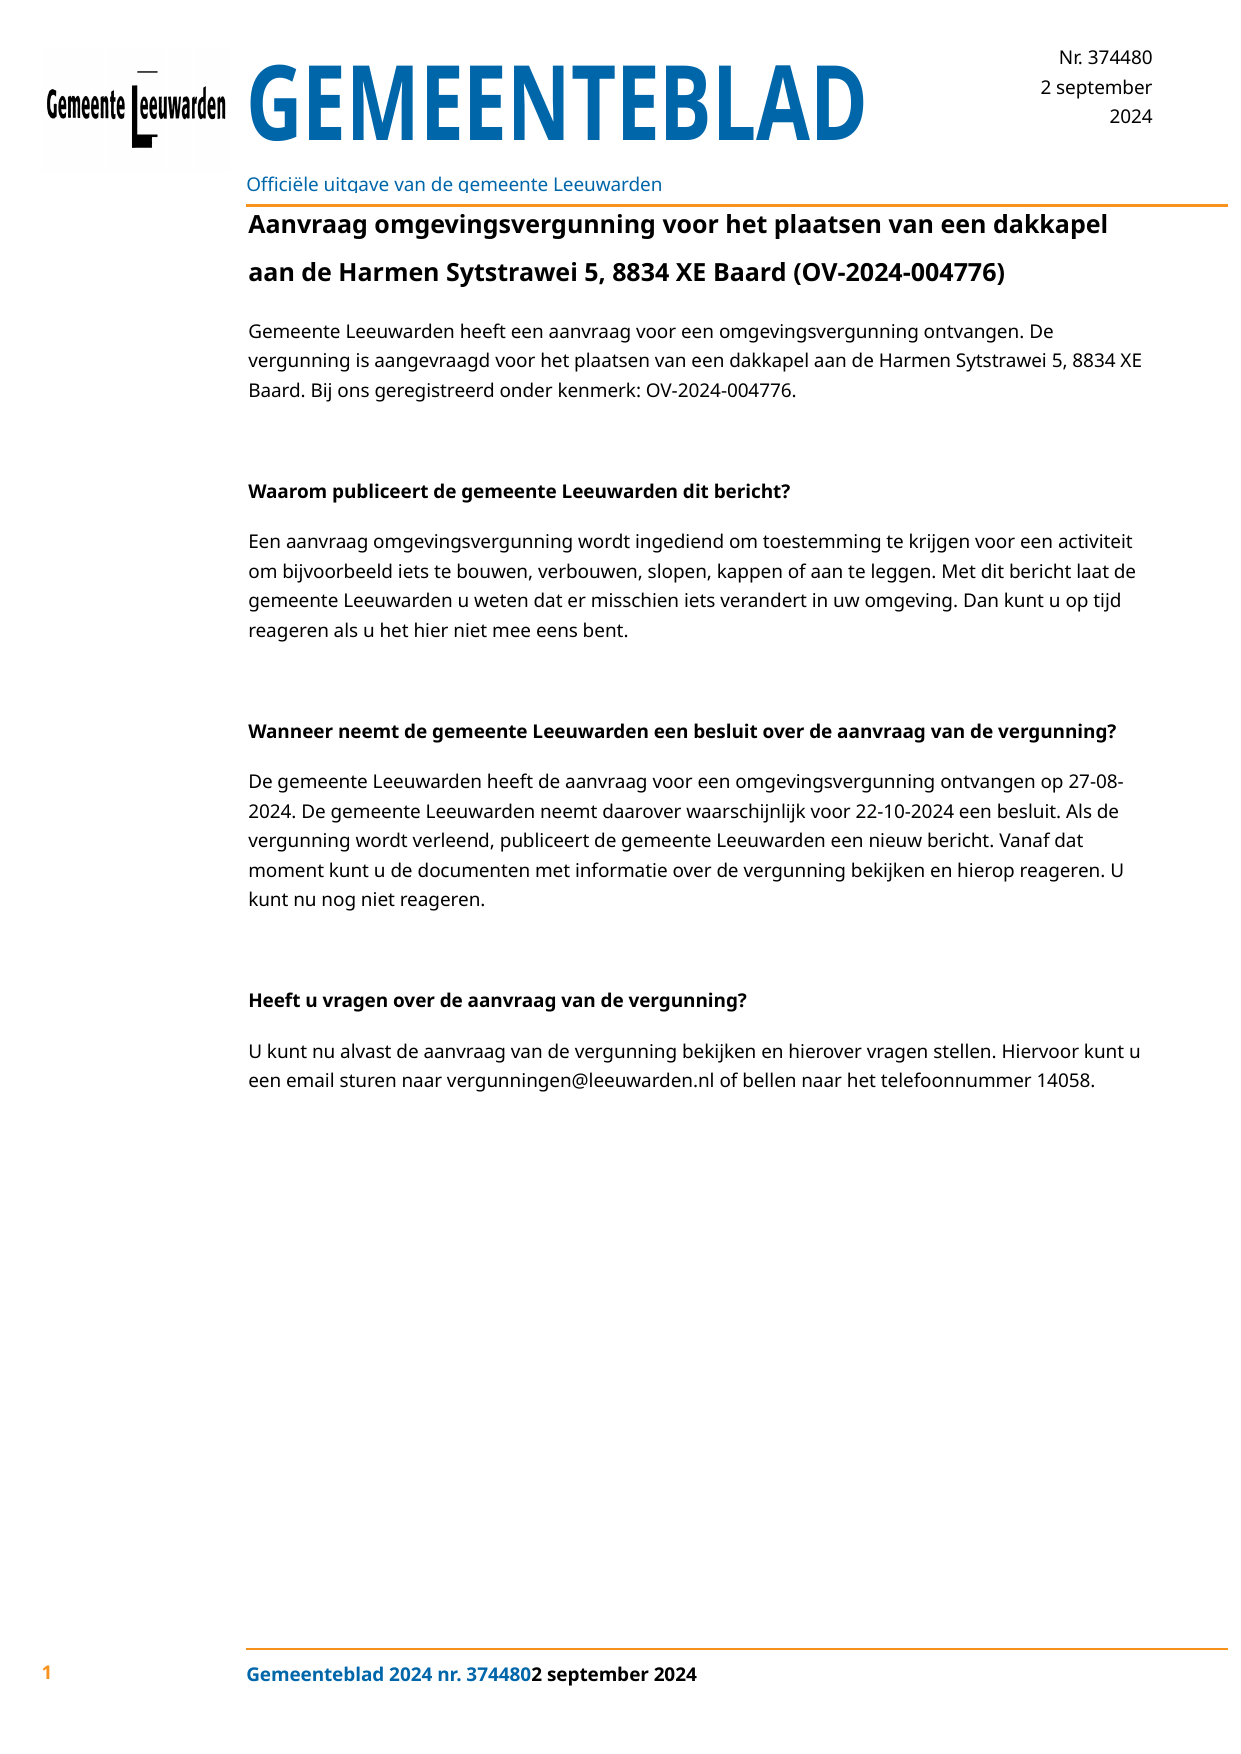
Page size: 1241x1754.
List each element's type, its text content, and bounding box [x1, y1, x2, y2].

text Een aanvraag omgevingsvergunning wordt ingediend om toestemming te krijgen voor een activiteit om bijvoorbeeld iets te bouwen, verbouwen, slopen, kappen of aan te leggen. Met dit bericht laat de gemeente Leeuwarden u weten dat er misschien iets verandert in uw omgeving. Dan kunt u op tijd reageren als u het hier niet mee eens bent. [248, 528, 1152, 643]
text Wanneer neemt de gemeente Leeuwarden een besluit over de aanvraag van de vergunning? [248, 718, 1152, 744]
text Waarom publiceert de gemeente Leeuwarden dit bericht? [248, 478, 1152, 504]
text Aanvraag omgevingsvergunning voor het plaatsen van een dakkapel aan de Harmen Sytstrawei 5, 8834 XE Baard (OV-2024-004776) [248, 207, 1152, 288]
text Gemeente Leeuwarden heeft een aanvraag voor een omgevingsvergunning ontvangen. De vergunning is aangevraagd voor het plaatsen van een dakkapel aan de Harmen Sytstrawei 5, 8834 XE Baard. Bij ons geregistreerd onder kenmerk: OV-2024-004776. [248, 318, 1152, 403]
text De gemeente Leeuwarden heeft de aanvraag voor een omgevingsvergunning ontvangen op 27-08-2024. De gemeente Leeuwarden neemt daarover waarschijnlijk voor 22-10-2024 een besluit. Als de vergunning wordt verleend, publiceert de gemeente Leeuwarden een nieuw bericht. Vanaf dat moment kunt u de documenten met informatie over de vergunning bekijken en hierop reageren. U kunt nu nog niet reageren. [248, 768, 1152, 912]
text Heeft u vragen over de aanvraag van de vergunning? [248, 987, 1152, 1013]
picture [41, 47, 231, 172]
text U kunt nu alvast de aanvraag van de vergunning bekijken en hierover vragen stellen. Hiervoor kunt u een email sturen naar vergunningen@leeuwarden.nl of bellen naar het telefoonnummer 14058. [248, 1038, 1152, 1093]
